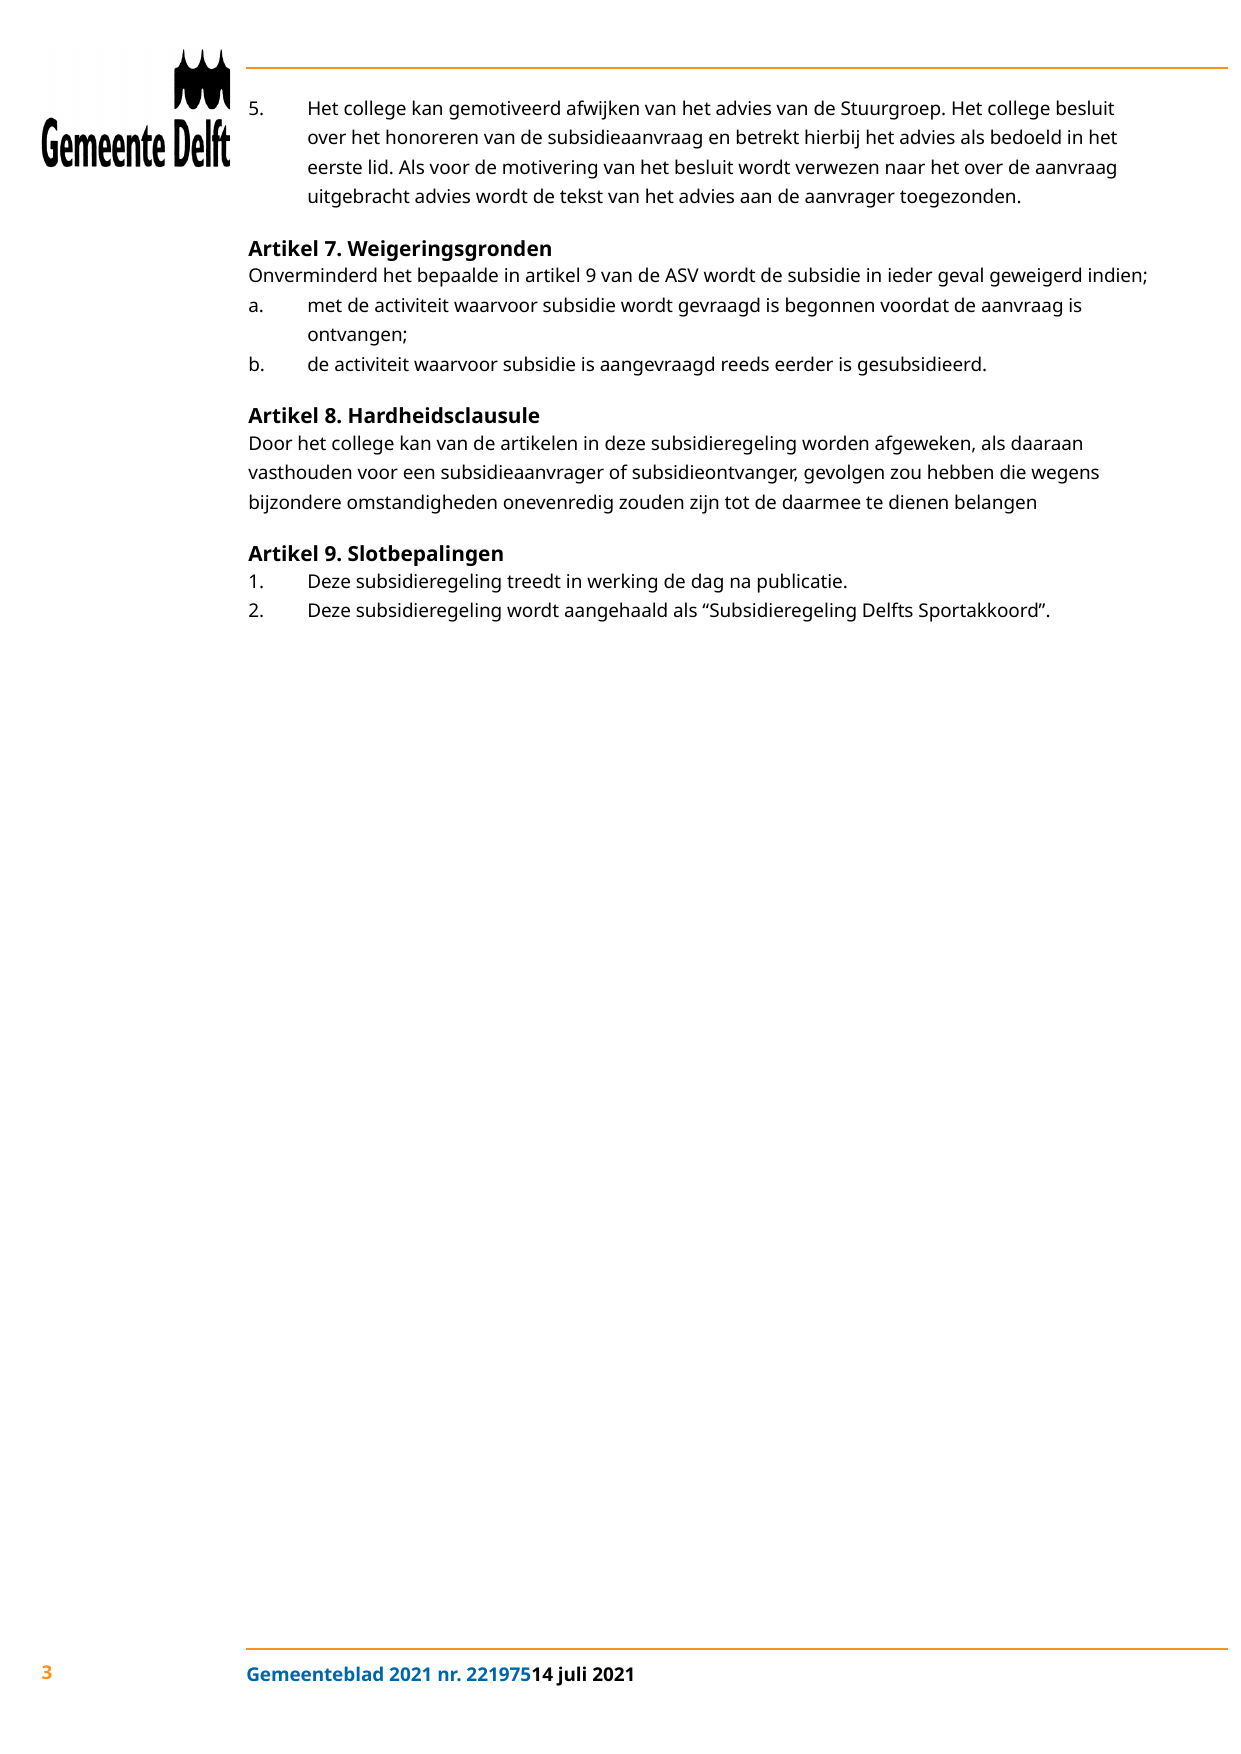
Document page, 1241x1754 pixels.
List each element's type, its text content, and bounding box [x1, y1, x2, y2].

picture [41, 47, 231, 172]
list Deze subsidieregeling treedt in werking de dag na publicatie. [248, 568, 1152, 594]
text Door het college kan van de artikelen in deze subsidieregeling worden afgeweken, als daaraan vasthouden voor een subsidieaanvrager of subsidieontvanger, gevolgen zou hebben die wegens bijzondere omstandigheden onevenredig zouden zijn tot de daarmee te dienen belangen [248, 430, 1152, 515]
text Onverminderd het bepaalde in artikel 9 van de ASV wordt de subsidie in ieder geval geweigerd indien; [248, 262, 1152, 288]
list Deze subsidieregeling wordt aangehaald als “Subsidieregeling Delfts Sportakkoord”. [248, 598, 1152, 623]
list met de activiteit waarvoor subsidie wordt gevraagd is begonnen voordat de aanvraag is ontvangen; [248, 292, 1152, 347]
list de activiteit waarvoor subsidie is aangevraagd reeds eerder is gesubsidieerd. [248, 351, 1152, 377]
text Artikel 7. Weigeringsgronden [248, 234, 1152, 262]
list Het college kan gemotiveerd afwijken van het advies van de Stuurgroep. Het college besluit over het honoreren van de subsidieaanvraag en betrekt hierbij het advies als bedoeld in het eerste lid. Als voor de motivering van het besluit wordt verwezen naar het over de aanvraag uitgebracht advies wordt de tekst van het advies aan de aanvrager toegezonden. [248, 95, 1152, 209]
text Artikel 9. Slotbepalingen [248, 539, 1152, 568]
text Artikel 8. Hardheidsclausule [248, 402, 1152, 430]
